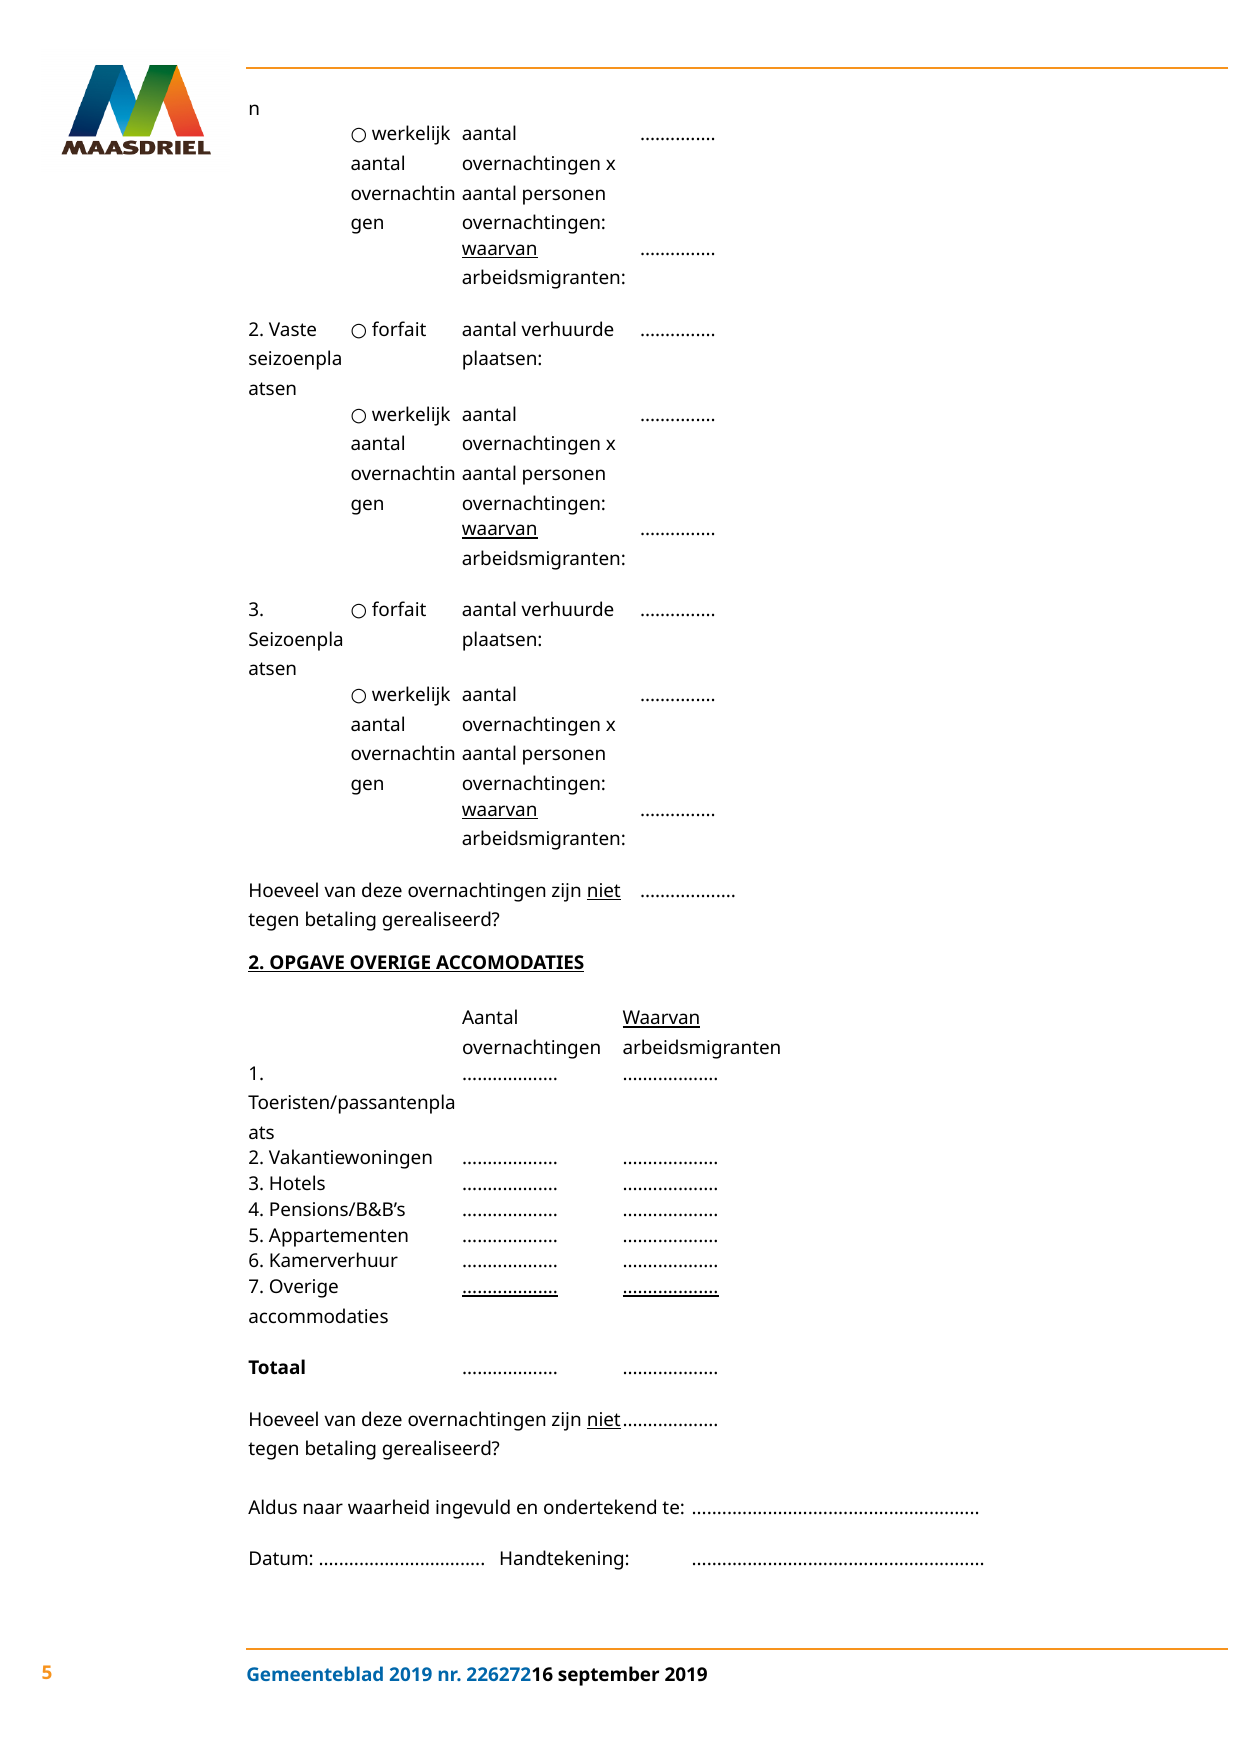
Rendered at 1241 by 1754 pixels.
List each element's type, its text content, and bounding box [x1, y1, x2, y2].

table_cell [622, 1329, 783, 1354]
table_cell [640, 95, 742, 121]
table_cell [350, 95, 462, 121]
table_cell aantal verhuurde plaatsen: [462, 316, 640, 401]
table_cell 4. Pensions/B&B’s [248, 1196, 462, 1222]
table_cell [248, 1380, 462, 1406]
table_cell [248, 401, 350, 515]
table_cell ................... [622, 1196, 783, 1222]
table_cell ............... [640, 401, 742, 515]
table_header Aantal overnachtingen [462, 1004, 622, 1060]
table_cell [248, 681, 350, 796]
table_cell [248, 571, 350, 596]
table_cell waarvan arbeidsmigranten: [462, 235, 640, 290]
table_cell ................... [640, 877, 742, 932]
table_cell [640, 571, 742, 596]
table_cell Hoeveel van deze overnachtingen zijn niet tegen betaling gerealiseerd? [248, 877, 640, 932]
table_cell ............... [640, 235, 742, 290]
table_cell ............... [640, 796, 742, 851]
table_cell ○ werkelijk aantal overnachtingen [350, 121, 462, 235]
table_cell Datum: ................................. [248, 1545, 499, 1571]
table_cell 2. Vakantiewoningen [248, 1145, 462, 1170]
table_cell [622, 1380, 783, 1406]
table_cell ○ werkelijk aantal overnachtingen [350, 681, 462, 796]
table_header Aldus naar waarheid ingevuld en ondertekend te: [248, 1494, 691, 1520]
table_cell aantal overnachtingen x aantal personen overnachtingen: [462, 401, 640, 515]
table_cell aantal overnachtingen x aantal personen overnachtingen: [462, 681, 640, 796]
table_cell waarvan arbeidsmigranten: [462, 515, 640, 571]
table_cell [783, 1380, 906, 1406]
table_cell 7. Overige accommodaties [248, 1273, 462, 1328]
table_cell ................... [622, 1060, 783, 1144]
table_cell ○ forfait [350, 596, 462, 681]
table_cell 5. Appartementen [248, 1222, 462, 1247]
table_cell [248, 1329, 462, 1354]
table_cell ............... [640, 515, 742, 571]
table_cell ................... [622, 1273, 783, 1328]
table_cell [462, 571, 640, 596]
table_cell ................... [462, 1222, 622, 1247]
table_cell ............... [640, 596, 742, 681]
table_cell [248, 121, 350, 235]
table_cell waarvan arbeidsmigranten: [462, 796, 640, 851]
table_cell [1029, 1380, 1152, 1406]
table_cell [350, 235, 462, 290]
table_cell [499, 1520, 691, 1545]
table_cell Handtekening: [499, 1545, 691, 1571]
table_cell [248, 851, 350, 877]
table_cell [350, 796, 462, 851]
table_header ......................................................... [691, 1494, 1152, 1520]
table_cell ................... [622, 1354, 783, 1380]
table_cell ................... [462, 1145, 622, 1170]
table_cell ................... [622, 1170, 783, 1196]
table_cell ................... [462, 1273, 622, 1328]
table_cell [691, 1520, 1152, 1545]
text 2. OPGAVE OVERIGE ACCOMODATIES [248, 949, 1152, 975]
table_cell Hoeveel van deze overnachtingen zijn niet tegen betaling gerealiseerd? [248, 1406, 622, 1461]
table_cell ................... [622, 1248, 783, 1273]
table_cell aantal overnachtingen x aantal personen overnachtingen: [462, 121, 640, 235]
table_cell [906, 1380, 1028, 1406]
table_cell ................... [622, 1406, 783, 1461]
table_cell [248, 235, 350, 290]
table_cell ○ werkelijk aantal overnachtingen [350, 401, 462, 515]
table_cell [248, 796, 350, 851]
table_cell ................... [462, 1170, 622, 1196]
table_cell ................... [462, 1060, 622, 1144]
table_cell [350, 851, 462, 877]
table_cell 3. Hotels [248, 1170, 462, 1196]
table_cell [462, 95, 640, 121]
table_cell ............... [640, 681, 742, 796]
picture [41, 47, 231, 172]
table_cell 3. Seizoenplaatsen [248, 596, 350, 681]
table_cell ○ forfait [350, 316, 462, 401]
table_cell ................... [462, 1196, 622, 1222]
table_cell [640, 290, 742, 316]
table_cell [350, 515, 462, 571]
table_header [248, 1004, 462, 1060]
table_cell [248, 515, 350, 571]
table_cell [350, 290, 462, 316]
table_cell 6. Kamerverhuur [248, 1248, 462, 1273]
table_cell [462, 1329, 622, 1354]
table_cell ............... [640, 316, 742, 401]
table_header Waarvan arbeidsmigranten [622, 1004, 783, 1060]
table_cell [248, 290, 350, 316]
table_cell ................... [622, 1145, 783, 1170]
table_cell Totaal [248, 1354, 462, 1380]
table_cell [350, 571, 462, 596]
table_cell 2. Vaste seizoenplaatsen [248, 316, 350, 401]
table_cell ................... [462, 1354, 622, 1380]
table_cell [462, 290, 640, 316]
table_cell ................... [622, 1222, 783, 1247]
table_cell n [248, 95, 350, 121]
table_cell [462, 1380, 622, 1406]
table_cell .......................................................... [691, 1545, 1152, 1571]
table_cell ................... [462, 1248, 622, 1273]
table_cell 1. Toeristen/passantenplaats [248, 1060, 462, 1144]
table_cell [462, 851, 640, 877]
table_cell [640, 851, 742, 877]
table_cell [248, 1520, 499, 1545]
table_cell aantal verhuurde plaatsen: [462, 596, 640, 681]
table_cell ............... [640, 121, 742, 235]
